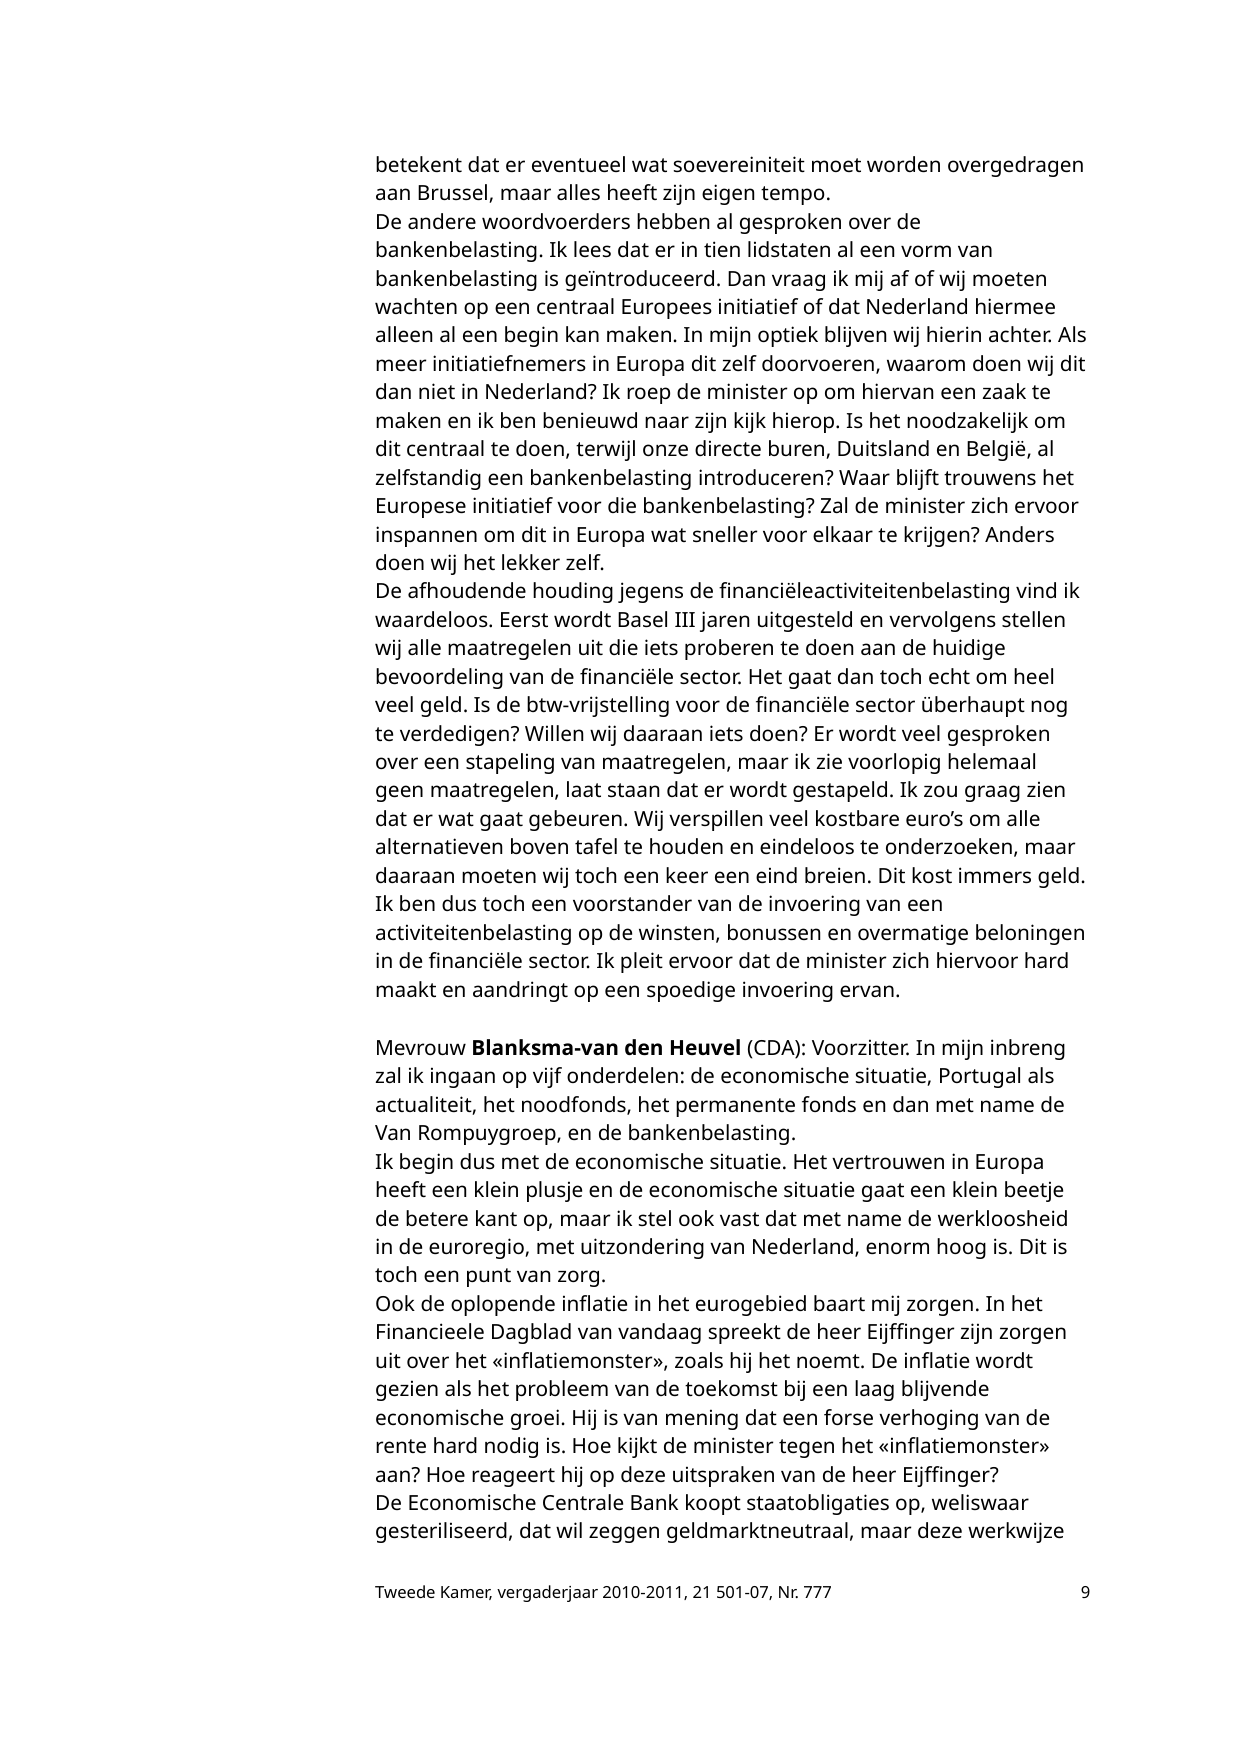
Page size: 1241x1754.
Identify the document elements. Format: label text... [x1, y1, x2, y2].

text Ik begin dus met de economische situatie. Het vertrouwen in Europa heeft een klein plusje en de economische situatie gaat een klein beetje de betere kant op, maar ik stel ook vast dat met name de werkloosheid in de euroregio, met uitzondering van Nederland, enorm hoog is. Dit is toch een punt van zorg. [375, 1147, 1090, 1289]
text betekent dat er eventueel wat soevereiniteit moet worden overgedragen aan Brussel, maar alles heeft zijn eigen tempo. [375, 150, 1090, 207]
text Ook de oplopende inflatie in het eurogebied baart mij zorgen. In het Financieele Dagblad van vandaag spreekt de heer Eijffinger zijn zorgen uit over het «inflatiemonster», zoals hij het noemt. De inflatie wordt gezien als het probleem van de toekomst bij een laag blijvende economische groei. Hij is van mening dat een forse verhoging van de rente hard nodig is. Hoe kijkt de minister tegen het «inflatiemonster» aan? Hoe reageert hij op deze uitspraken van de heer Eijffinger? [375, 1289, 1090, 1488]
text De andere woordvoerders hebben al gesproken over de bankenbelasting. Ik lees dat er in tien lidstaten al een vorm van bankenbelasting is geïntroduceerd. Dan vraag ik mij af of wij moeten wachten op een centraal Europees initiatief of dat Nederland hiermee alleen al een begin kan maken. In mijn optiek blijven wij hierin achter. Als meer initiatiefnemers in Europa dit zelf doorvoeren, waarom doen wij dit dan niet in Nederland? Ik roep de minister op om hiervan een zaak te maken en ik ben benieuwd naar zijn kijk hierop. Is het noodzakelijk om dit centraal te doen, terwijl onze directe buren, Duitsland en België, al zelfstandig een bankenbelasting introduceren? Waar blijft trouwens het Europese initiatief voor die bankenbelasting? Zal de minister zich ervoor inspannen om dit in Europa wat sneller voor elkaar te krijgen? Anders doen wij het lekker zelf. [375, 207, 1090, 577]
text De afhoudende houding jegens de financiëleactiviteitenbelasting vind ik waardeloos. Eerst wordt Basel III jaren uitgesteld en vervolgens stellen wij alle maatregelen uit die iets proberen te doen aan de huidige bevoordeling van de financiële sector. Het gaat dan toch echt om heel veel geld. Is de btw-vrijstelling voor de financiële sector überhaupt nog te verdedigen? Willen wij daaraan iets doen? Er wordt veel gesproken over een stapeling van maatregelen, maar ik zie voorlopig helemaal geen maatregelen, laat staan dat er wordt gestapeld. Ik zou graag zien dat er wat gaat gebeuren. Wij verspillen veel kostbare euro’s om alle alternatieven boven tafel te houden en eindeloos te onderzoeken, maar daaraan moeten wij toch een keer een eind breien. Dit kost immers geld. Ik ben dus toch een voorstander van de invoering van een activiteitenbelasting op de winsten, bonussen en overmatige beloningen in de financiële sector. Ik pleit ervoor dat de minister zich hiervoor hard maakt en aandringt op een spoedige invoering ervan. [375, 577, 1090, 1003]
text Mevrouw Blanksma-van den Heuvel (CDA): Voorzitter. In mijn inbreng zal ik ingaan op vijf onderdelen: de economische situatie, Portugal als actualiteit, het noodfonds, het permanente fonds en dan met name de Van Rompuygroep, en de bankenbelasting. [375, 1033, 1090, 1147]
text De Economische Centrale Bank koopt staatobligaties op, weliswaar gesteriliseerd, dat wil zeggen geldmarktneutraal, maar deze werkwijze [375, 1488, 1090, 1545]
